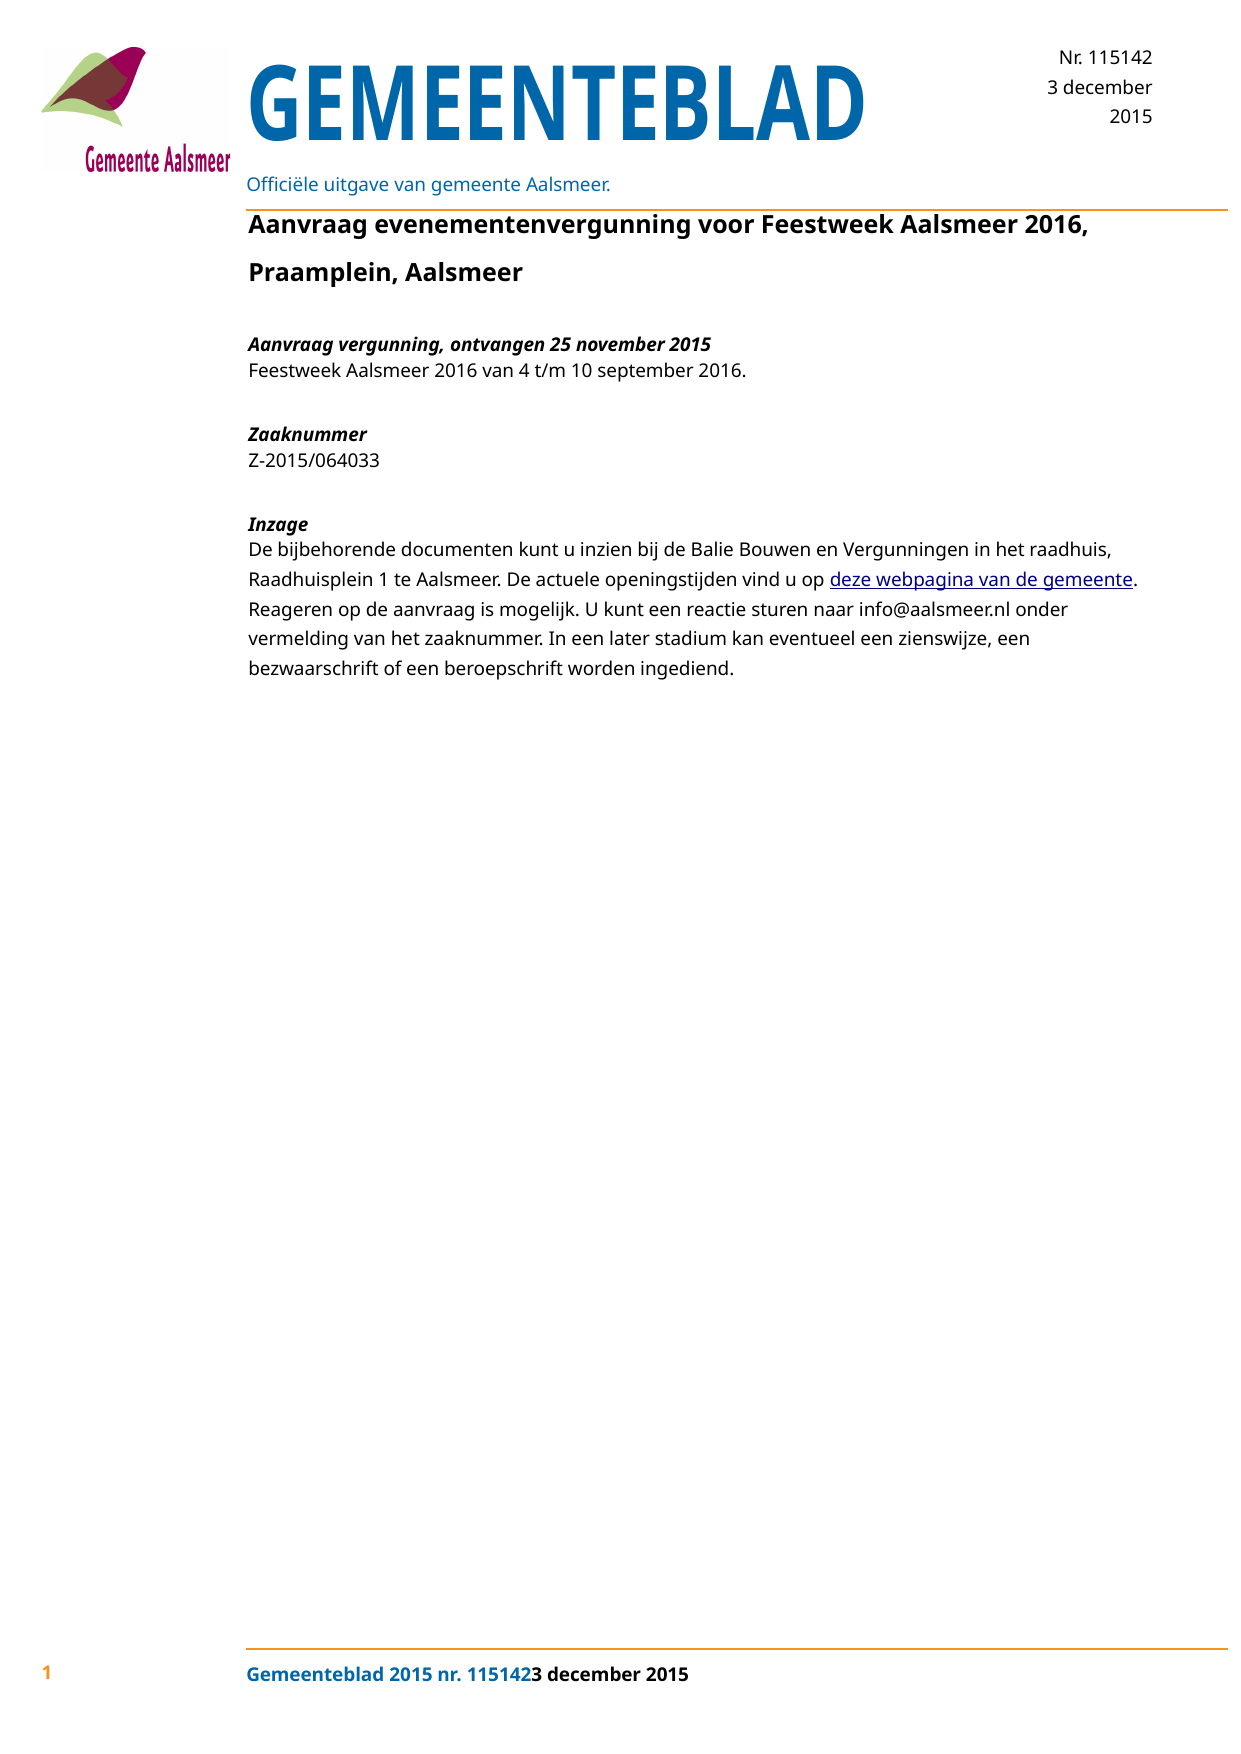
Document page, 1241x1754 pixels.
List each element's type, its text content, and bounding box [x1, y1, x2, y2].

picture [41, 47, 231, 172]
text Zaaknummer [248, 421, 1152, 447]
text Inzage [248, 511, 1152, 537]
text De bijbehorende documenten kunt u inzien bij de Balie Bouwen en Vergunningen in het raadhuis, Raadhuisplein 1 te Aalsmeer. De actuele openingstijden vind u op deze webpagina van de gemeente. Reageren op de aanvraag is mogelijk. U kunt een reactie sturen naar info@aalsmeer.nl onder vermelding van het zaaknummer. In een later stadium kan eventueel een zienswijze, een bezwaarschrift of een beroepschrift worden ingediend. [248, 537, 1152, 681]
text Z-2015/064033 [248, 447, 1152, 473]
text Aanvraag vergunning, ontvangen 25 november 2015 [248, 331, 1152, 357]
text Feestweek Aalsmeer 2016 van 4 t/m 10 september 2016. [248, 357, 1152, 383]
text ​ [248, 705, 1152, 731]
text Aanvraag evenementenvergunning voor Feestweek Aalsmeer 2016, Praamplein, Aalsmeer [248, 211, 1152, 288]
